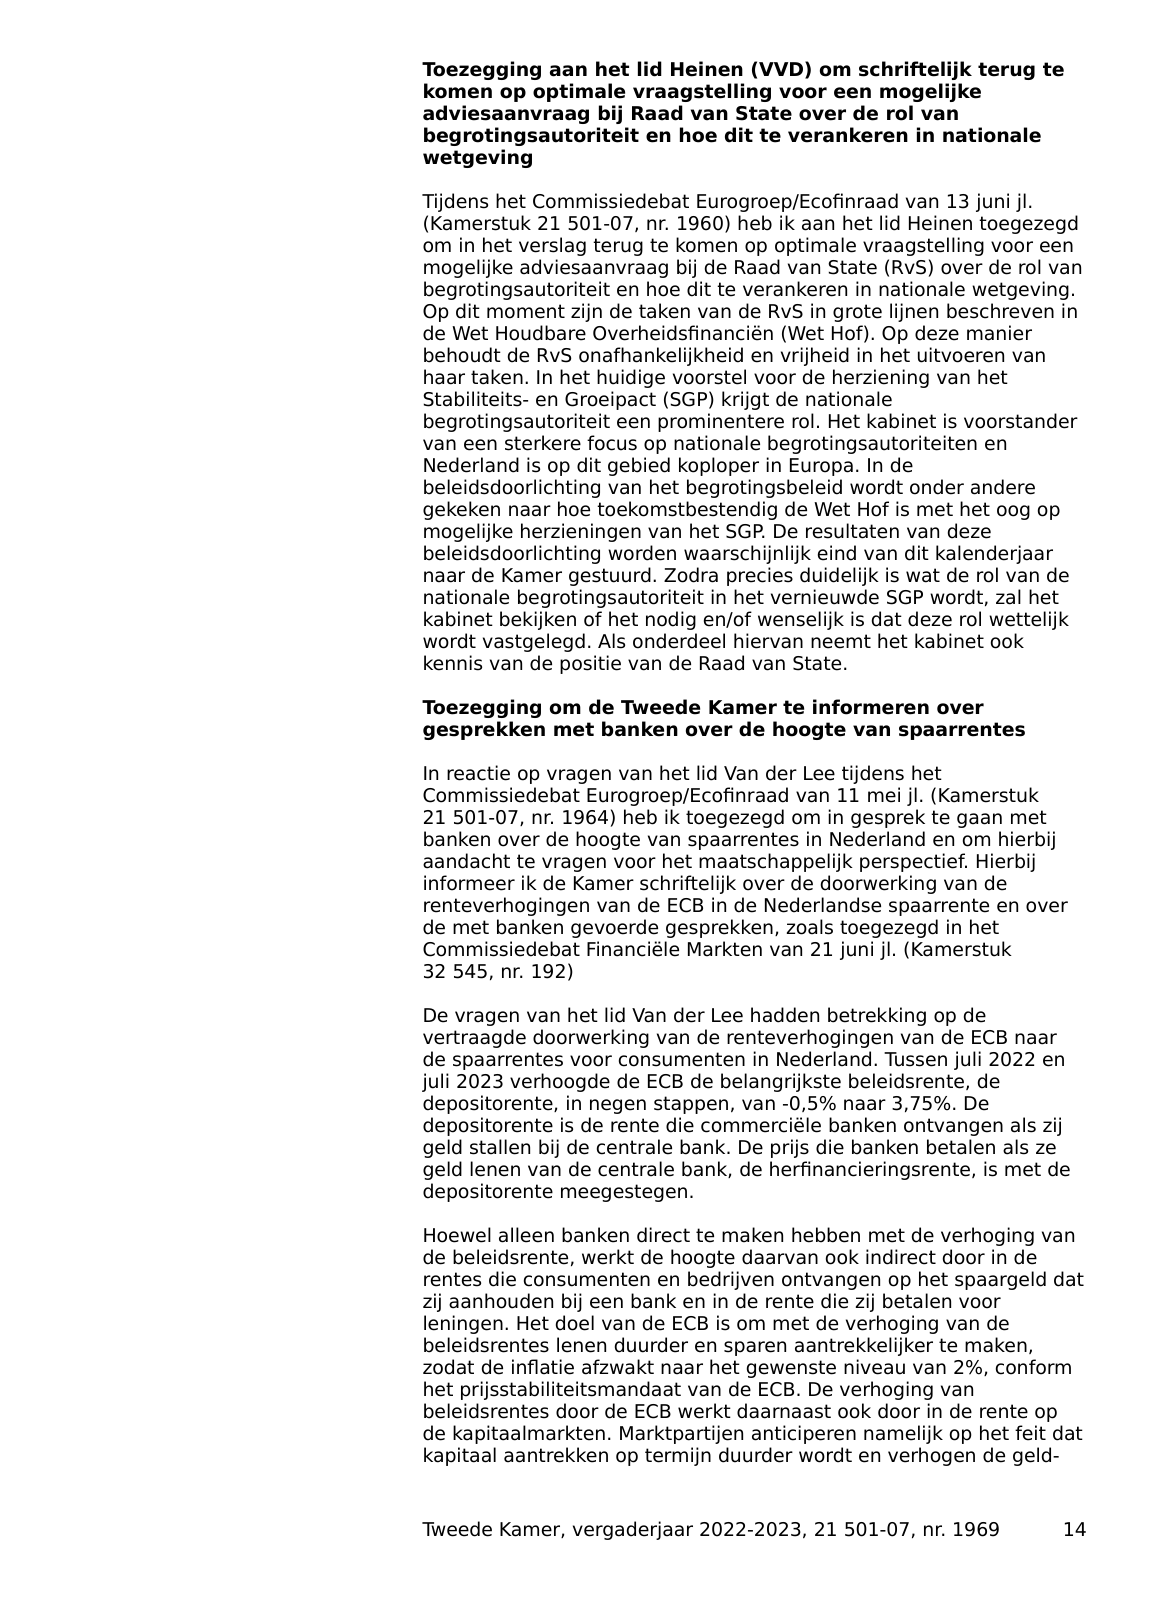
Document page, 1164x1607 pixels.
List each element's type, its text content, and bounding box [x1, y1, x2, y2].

text In reactie op vragen van het lid Van der Lee tijdens het Commissiedebat Eurogroep/Ecofinraad van 11 mei jl. (Kamerstuk 21 501-07, nr. 1964) heb ik toegezegd om in gesprek te gaan met banken over de hoogte van spaarrentes in Nederland en om hierbij aandacht te vragen voor het maatschappelijk perspectief. Hierbij informeer ik de Kamer schriftelijk over de doorwerking van de renteverhogingen van de ECB in de Nederlandse spaarrente en over de met banken gevoerde gesprekken, zoals toegezegd in het Commissiedebat Financiële Markten van 21 juni jl. (Kamerstuk 32 545, nr. 192) [422, 763, 1087, 983]
text Hoewel alleen banken direct te maken hebben met de verhoging van de beleidsrente, werkt de hoogte daarvan ook indirect door in de rentes die consumenten en bedrijven ontvangen op het spaargeld dat zij aanhouden bij een bank en in de rente die zij betalen voor leningen. Het doel van de ECB is om met de verhoging van de beleidsrentes lenen duurder en sparen aantrekkelijker te maken, zodat de inflatie afzwakt naar het gewenste niveau van 2%, conform het prijsstabiliteitsmandaat van de ECB. De verhoging van beleidsrentes door de ECB werkt daarnaast ook door in de rente op de kapitaalmarkten. Marktpartijen anticiperen namelijk op het feit dat kapitaal aantrekken op termijn duurder wordt en verhogen de geld- [422, 1225, 1087, 1467]
subtitle Toezegging om de Tweede Kamer te informeren over gesprekken met banken over de hoogte van spaarrentes [422, 697, 1087, 741]
text Tijdens het Commissiedebat Eurogroep/Ecofinraad van 13 juni jl. (Kamerstuk 21 501-07, nr. 1960) heb ik aan het lid Heinen toegezegd om in het verslag terug te komen op optimale vraagstelling voor een mogelijke adviesaanvraag bij de Raad van State (RvS) over de rol van begrotingsautoriteit en hoe dit te verankeren in nationale wetgeving. Op dit moment zijn de taken van de RvS in grote lijnen beschreven in de Wet Houdbare Overheidsfinanciën (Wet Hof). Op deze manier behoudt de RvS onafhankelijkheid en vrijheid in het uitvoeren van haar taken. In het huidige voorstel voor de herziening van het Stabiliteits- en Groeipact (SGP) krijgt de nationale begrotingsautoriteit een prominentere rol. Het kabinet is voorstander van een sterkere focus op nationale begrotingsautoriteiten en Nederland is op dit gebied koploper in Europa. In de beleidsdoorlichting van het begrotingsbeleid wordt onder andere gekeken naar hoe toekomstbestendig de Wet Hof is met het oog op mogelijke herzieningen van het SGP. De resultaten van deze beleidsdoorlichting worden waarschijnlijk eind van dit kalenderjaar naar de Kamer gestuurd. Zodra precies duidelijk is wat de rol van de nationale begrotingsautoriteit in het vernieuwde SGP wordt, zal het kabinet bekijken of het nodig en/of wenselijk is dat deze rol wettelijk wordt vastgelegd. Als onderdeel hiervan neemt het kabinet ook kennis van de positie van de Raad van State. [422, 191, 1087, 675]
subtitle Toezegging aan het lid Heinen (VVD) om schriftelijk terug te komen op optimale vraagstelling voor een mogelijke adviesaanvraag bij Raad van State over de rol van begrotingsautoriteit en hoe dit te verankeren in nationale wetgeving [422, 59, 1087, 169]
text De vragen van het lid Van der Lee hadden betrekking op de vertraagde doorwerking van de renteverhogingen van de ECB naar de spaarrentes voor consumenten in Nederland. Tussen juli 2022 en juli 2023 verhoogde de ECB de belangrijkste beleidsrente, de depositorente, in negen stappen, van -0,5% naar 3,75%. De depositorente is de rente die commerciële banken ontvangen als zij geld stallen bij de centrale bank. De prijs die banken betalen als ze geld lenen van de centrale bank, de herfinancieringsrente, is met de depositorente meegestegen. [422, 1005, 1087, 1203]
